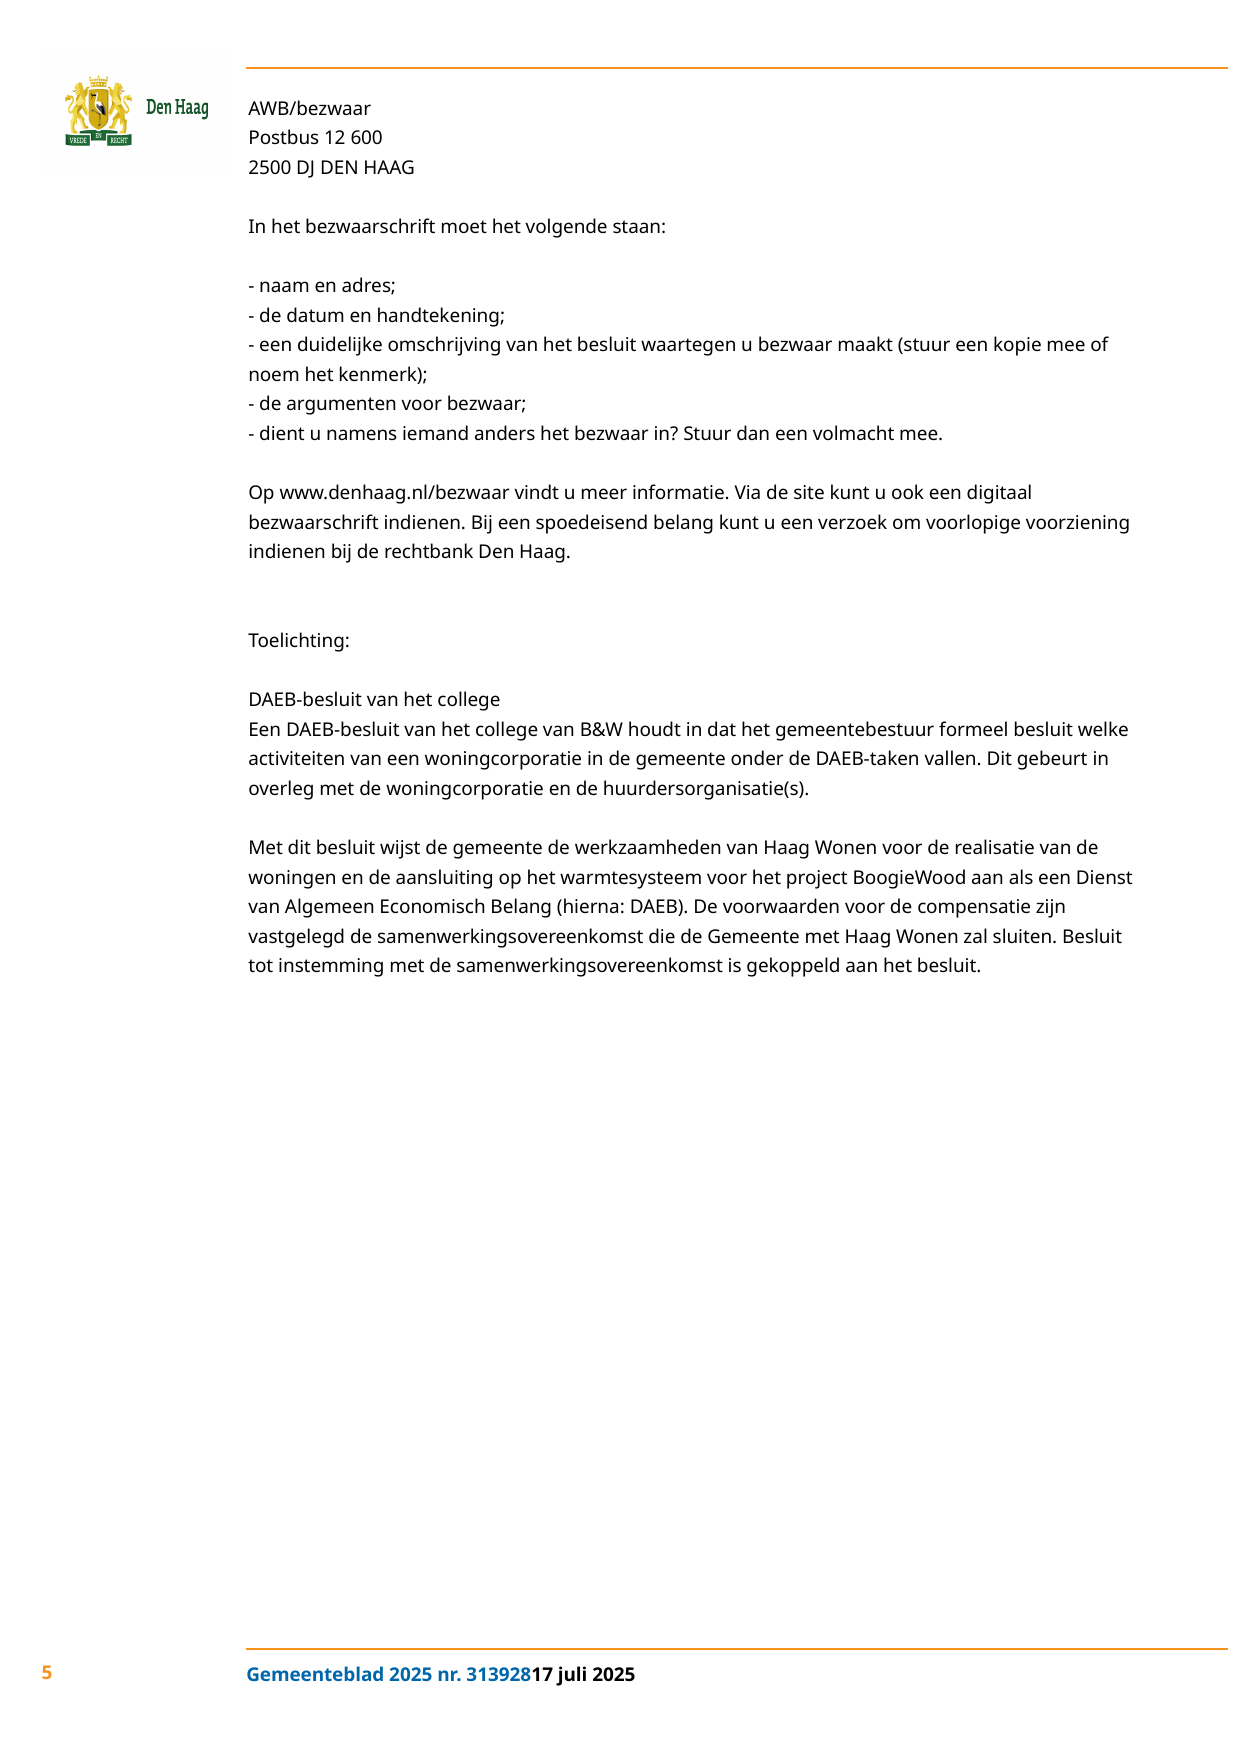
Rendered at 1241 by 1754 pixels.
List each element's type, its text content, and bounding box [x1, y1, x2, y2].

text Een DAEB-besluit van het college van B&W houdt in dat het gemeentebestuur formeel besluit welke activiteiten van een woningcorporatie in de gemeente onder de DAEB-taken vallen. Dit gebeurt in overleg met de woningcorporatie en de huurdersorganisatie(s). [248, 716, 1152, 801]
text Met dit besluit wijst de gemeente de werkzaamheden van Haag Wonen voor de realisatie van de woningen en de aansluiting op het warmtesysteem voor het project BoogieWood aan als een Dienst van Algemeen Economisch Belang (hierna: DAEB). De voorwaarden voor de compensatie zijn vastgelegd de samenwerkingsovereenkomst die de Gemeente met Haag Wonen zal sluiten. Besluit tot instemming met de samenwerkingsovereenkomst is gekoppeld aan het besluit. [248, 834, 1152, 978]
picture [41, 47, 231, 172]
text - naam en adres; [248, 272, 1152, 298]
text 2500 DJ DEN HAAG [248, 154, 1152, 180]
text Toelichting: [248, 627, 1152, 653]
text Postbus 12 600 [248, 124, 1152, 150]
text DAEB-besluit van het college [248, 686, 1152, 712]
text - de datum en handtekening; [248, 302, 1152, 328]
text AWB/bezwaar [248, 95, 1152, 121]
text - de argumenten voor bezwaar; [248, 391, 1152, 416]
text In het bezwaarschrift moet het volgende staan: [248, 213, 1152, 239]
text - een duidelijke omschrijving van het besluit waartegen u bezwaar maakt (stuur een kopie mee of noem het kenmerk); [248, 331, 1152, 387]
text - dient u namens iemand anders het bezwaar in? Stuur dan een volmacht mee. [248, 420, 1152, 446]
text Op www.denhaag.nl/bezwaar vindt u meer informatie. Via de site kunt u ook een digitaal bezwaarschrift indienen. Bij een spoedeisend belang kunt u een verzoek om voorlopige voorziening indienen bij de rechtbank Den Haag. [248, 479, 1152, 564]
